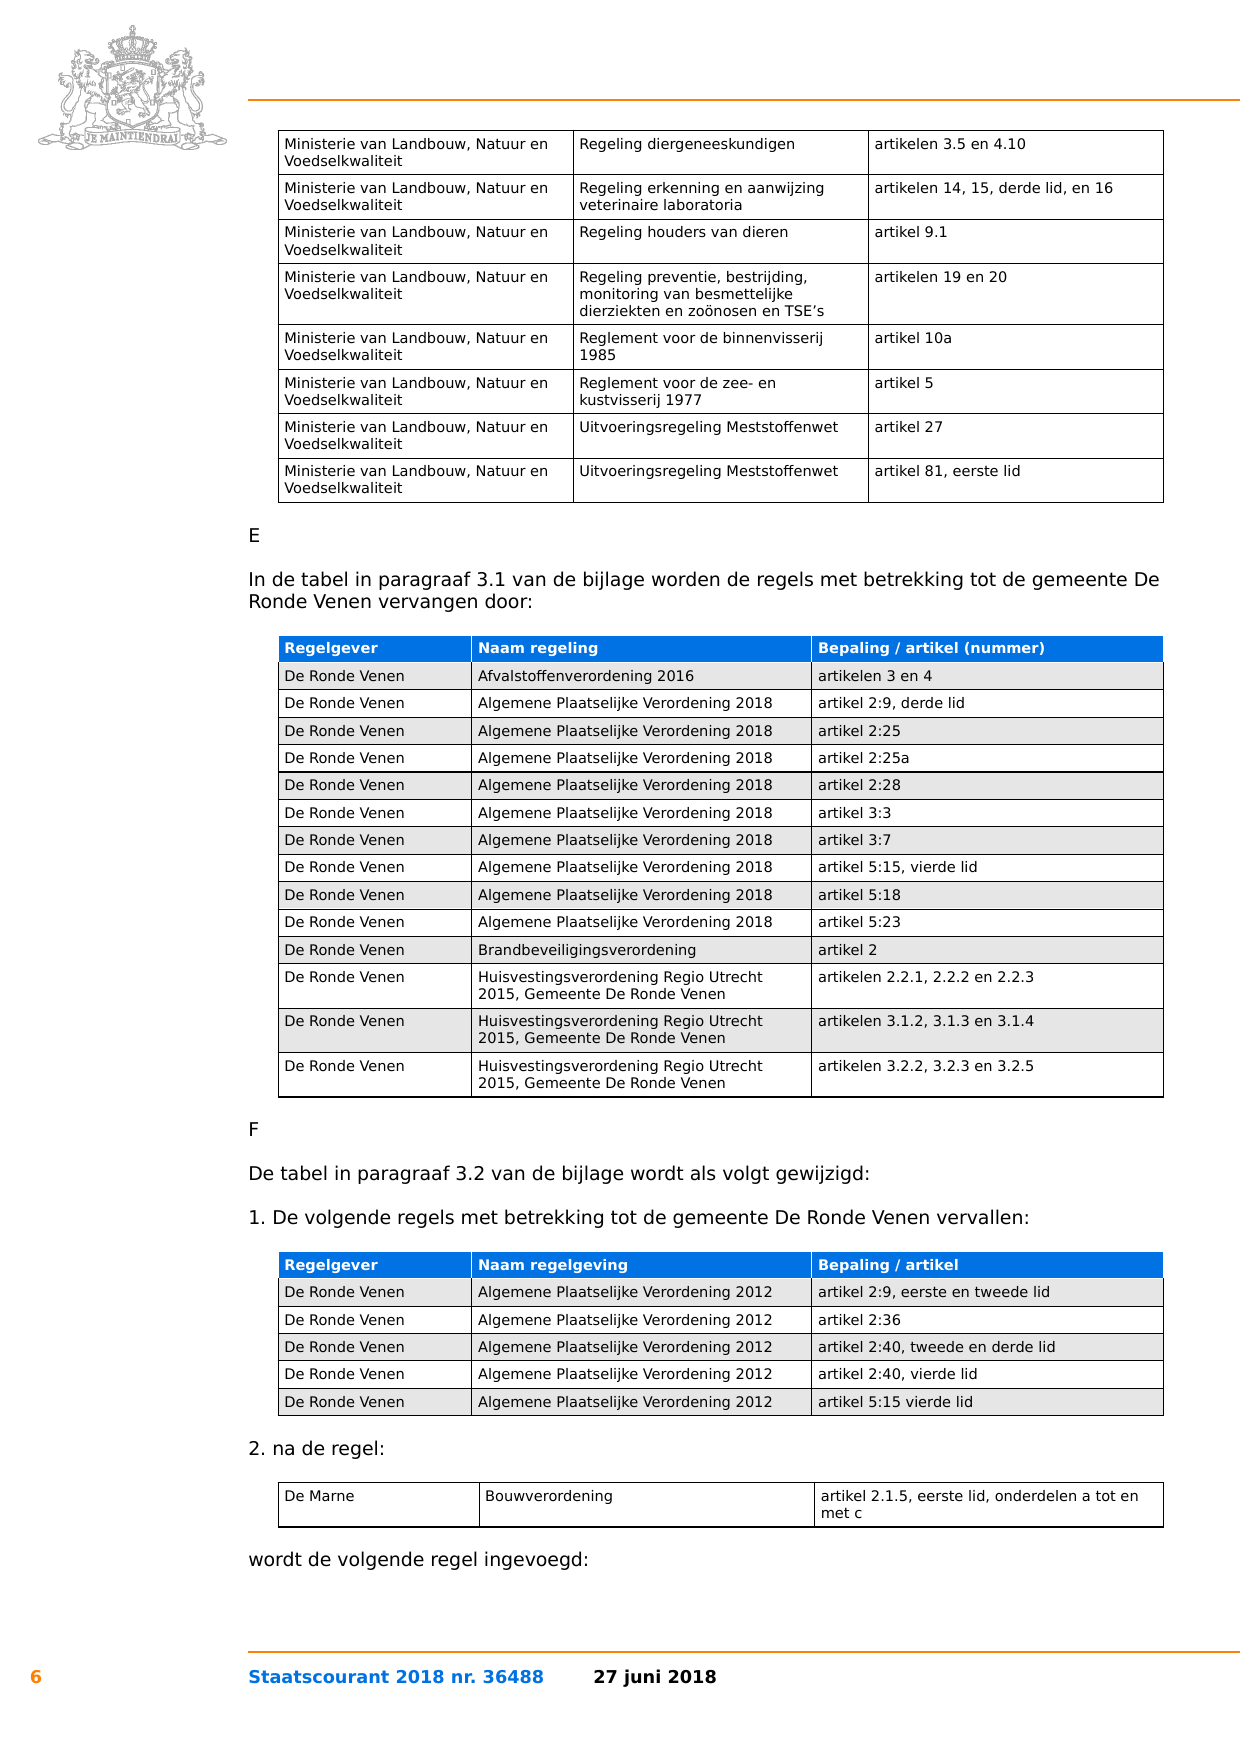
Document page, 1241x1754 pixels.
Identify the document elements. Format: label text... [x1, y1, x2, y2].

table_cell Huisvestingsverordening Regio Utrecht 2015, Gemeente De Ronde Venen [472, 1053, 811, 1096]
table_cell artikel 2:36 [812, 1307, 1163, 1333]
table_cell artikel 2 [812, 937, 1163, 963]
table_cell Uitvoeringsregeling Meststoffenwet [574, 459, 868, 502]
table_cell artikel 81, eerste lid [869, 459, 1163, 502]
table_cell De Ronde Venen [279, 1361, 471, 1388]
table_cell Brandbeveiligingsverordening [472, 937, 811, 963]
table_cell artikel 5:15 vierde lid [812, 1389, 1163, 1415]
table_cell artikel 3:7 [812, 827, 1163, 854]
table_cell Algemene Plaatselijke Verordening 2012 [472, 1389, 811, 1415]
table_cell Ministerie van Landbouw, Natuur en Voedselkwaliteit [279, 175, 573, 219]
table_cell Regeling diergeneeskundigen [574, 131, 868, 174]
table_cell artikel 5:18 [812, 882, 1163, 908]
table_cell De Ronde Venen [279, 745, 471, 771]
table_cell Huisvestingsverordening Regio Utrecht 2015, Gemeente De Ronde Venen [472, 964, 811, 1008]
table_cell Ministerie van Landbouw, Natuur en Voedselkwaliteit [279, 325, 573, 369]
table_cell artikel 9.1 [869, 220, 1163, 263]
text In de tabel in paragraaf 3.1 van de bijlage worden de regels met betrekking tot de gemeente De Ronde Venen vervangen door: [248, 569, 1163, 613]
table_cell Ministerie van Landbouw, Natuur en Voedselkwaliteit [279, 264, 573, 324]
table_cell De Ronde Venen [279, 773, 471, 799]
table_cell De Ronde Venen [279, 718, 471, 744]
table_cell Algemene Plaatselijke Verordening 2012 [472, 1279, 811, 1306]
table_cell De Ronde Venen [279, 1334, 471, 1360]
table_cell artikelen 14, 15, derde lid, en 16 [869, 175, 1163, 219]
table_cell De Ronde Venen [279, 937, 471, 963]
table_cell De Ronde Venen [279, 964, 471, 1008]
table_cell artikelen 3.1.2, 3.1.3 en 3.1.4 [812, 1009, 1163, 1052]
table_cell Algemene Plaatselijke Verordening 2018 [472, 882, 811, 908]
table_cell Algemene Plaatselijke Verordening 2018 [472, 800, 811, 826]
table_cell Huisvestingsverordening Regio Utrecht 2015, Gemeente De Ronde Venen [472, 1009, 811, 1052]
table_cell Algemene Plaatselijke Verordening 2018 [472, 690, 811, 717]
table_cell De Ronde Venen [279, 663, 471, 689]
table_cell Regeling houders van dieren [574, 220, 868, 263]
table_cell artikel 2:40, tweede en derde lid [812, 1334, 1163, 1360]
table_header Bepaling / artikel [812, 1252, 1163, 1278]
table_cell artikel 2:9, eerste en tweede lid [812, 1279, 1163, 1306]
table_cell De Ronde Venen [279, 1053, 471, 1096]
table_cell De Ronde Venen [279, 800, 471, 826]
table_cell artikelen 19 en 20 [869, 264, 1163, 324]
table_cell De Ronde Venen [279, 1009, 471, 1052]
table_cell De Ronde Venen [279, 690, 471, 717]
table_cell artikel 2:25a [812, 745, 1163, 771]
table_cell Algemene Plaatselijke Verordening 2018 [472, 745, 811, 771]
table_cell De Ronde Venen [279, 910, 471, 936]
table_cell Regeling preventie, bestrijding, monitoring van besmettelijke dierziekten en zoönosen en TSE’s [574, 264, 868, 324]
table_cell artikel 2:9, derde lid [812, 690, 1163, 717]
table_cell artikel 2:25 [812, 718, 1163, 744]
table_cell artikel 5 [869, 370, 1163, 413]
table_cell artikel 5:15, vierde lid [812, 855, 1163, 881]
table_cell De Ronde Venen [279, 1307, 471, 1333]
table_cell Algemene Plaatselijke Verordening 2012 [472, 1307, 811, 1333]
table_cell De Ronde Venen [279, 1389, 471, 1415]
table_cell artikelen 3 en 4 [812, 663, 1163, 689]
table_cell Reglement voor de binnenvisserij 1985 [574, 325, 868, 369]
table_cell artikel 10a [869, 325, 1163, 369]
table_cell artikelen 3.5 en 4.10 [869, 131, 1163, 174]
table_cell De Ronde Venen [279, 855, 471, 881]
table_cell Ministerie van Landbouw, Natuur en Voedselkwaliteit [279, 459, 573, 502]
table_cell De Ronde Venen [279, 1279, 471, 1306]
table_cell Algemene Plaatselijke Verordening 2018 [472, 855, 811, 881]
table_cell Algemene Plaatselijke Verordening 2012 [472, 1361, 811, 1388]
table_cell artikel 3:3 [812, 800, 1163, 826]
table_cell Ministerie van Landbouw, Natuur en Voedselkwaliteit [279, 220, 573, 263]
table_header Regelgever [279, 636, 471, 662]
table_cell artikel 5:23 [812, 910, 1163, 936]
table_cell artikel 27 [869, 414, 1163, 457]
table_cell Ministerie van Landbouw, Natuur en Voedselkwaliteit [279, 131, 573, 174]
text E [248, 525, 1163, 547]
table_header Naam regelgeving [472, 1252, 811, 1278]
table_cell Afvalstoffenverordening 2016 [472, 663, 811, 689]
table_header Bepaling / artikel (nummer) [812, 636, 1163, 662]
table_cell Algemene Plaatselijke Verordening 2018 [472, 718, 811, 744]
table_cell artikel 2:40, vierde lid [812, 1361, 1163, 1388]
table_cell Algemene Plaatselijke Verordening 2018 [472, 910, 811, 936]
table_cell Uitvoeringsregeling Meststoffenwet [574, 414, 868, 457]
table_header Naam regeling [472, 636, 811, 662]
table_cell Regeling erkenning en aanwijzing veterinaire laboratoria [574, 175, 868, 219]
text De tabel in paragraaf 3.2 van de bijlage wordt als volgt gewijzigd: [248, 1163, 1163, 1185]
table_cell Algemene Plaatselijke Verordening 2012 [472, 1334, 811, 1360]
text 1. De volgende regels met betrekking tot de gemeente De Ronde Venen vervallen: [248, 1207, 1163, 1229]
text F [248, 1119, 1163, 1141]
table_cell artikelen 2.2.1, 2.2.2 en 2.2.3 [812, 964, 1163, 1008]
table_cell Reglement voor de zee- en kustvisserij 1977 [574, 370, 868, 413]
table_cell Ministerie van Landbouw, Natuur en Voedselkwaliteit [279, 414, 573, 457]
table_header Regelgever [279, 1252, 471, 1278]
table_header artikel 2.1.5, eerste lid, onderdelen a tot en met c [815, 1483, 1163, 1526]
table_cell De Ronde Venen [279, 827, 471, 854]
table_cell Algemene Plaatselijke Verordening 2018 [472, 773, 811, 799]
table_header Bouwverordening [480, 1483, 814, 1526]
text wordt de volgende regel ingevoegd: [248, 1549, 1163, 1571]
text 2. na de regel: [248, 1438, 1163, 1460]
table_cell artikelen 3.2.2, 3.2.3 en 3.2.5 [812, 1053, 1163, 1096]
table_header De Marne [279, 1483, 479, 1526]
table_cell artikel 2:28 [812, 773, 1163, 799]
table_cell De Ronde Venen [279, 882, 471, 908]
table_cell Algemene Plaatselijke Verordening 2018 [472, 827, 811, 854]
picture [38, 25, 227, 150]
table_cell Ministerie van Landbouw, Natuur en Voedselkwaliteit [279, 370, 573, 413]
